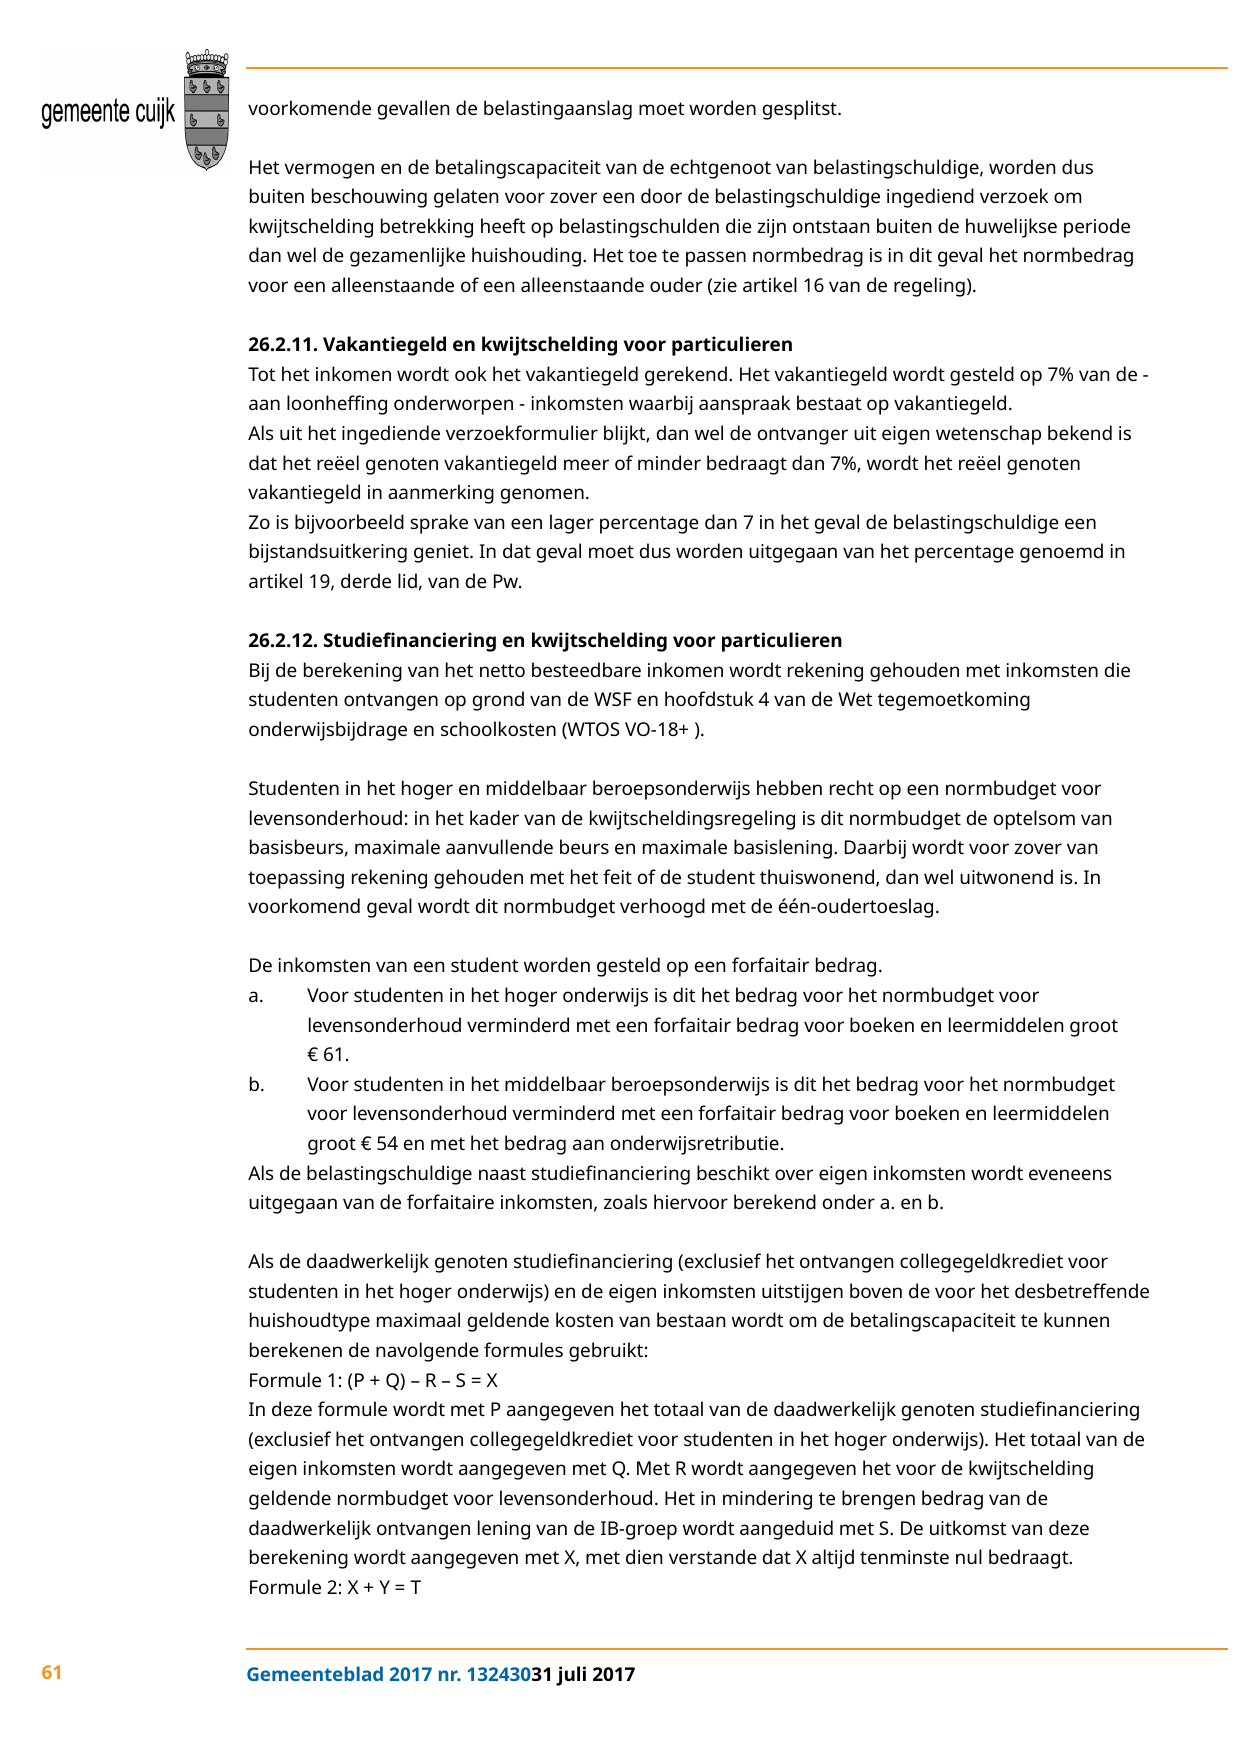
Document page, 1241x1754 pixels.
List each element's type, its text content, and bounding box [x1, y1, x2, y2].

text Zo is bijvoorbeeld sprake van een lager percentage dan 7 in het geval de belastingschuldige een bijstandsuitkering geniet. In dat geval moet dus worden uitgegaan van het percentage genoemd in artikel 19, derde lid, van de Pw. [248, 509, 1152, 594]
text 26.2.12. Studiefinanciering en kwijtschelding voor particulieren [248, 627, 1152, 653]
text Formule 2: X + Y = T [248, 1574, 1152, 1600]
text In deze formule wordt met P aangegeven het totaal van de daadwerkelijk genoten studiefinanciering (exclusief het ontvangen collegegeldkrediet voor studenten in het hoger onderwijs). Het totaal van de eigen inkomsten wordt aangegeven met Q. Met R wordt aangegeven het voor de kwijtschelding geldende normbudget voor levensonderhoud. Het in mindering te brengen bedrag van de daadwerkelijk ontvangen lening van de IB-groep wordt aangeduid met S. De uitkomst van deze berekening wordt aangegeven met X, met dien verstande dat X altijd tenminste nul bedraagt. [248, 1396, 1152, 1570]
list Voor studenten in het hoger onderwijs is dit het bedrag voor het normbudget voor levensonderhoud verminderd met een forfaitair bedrag voor boeken en leermiddelen groot € 61. [248, 982, 1152, 1067]
picture [41, 47, 231, 172]
text Tot het inkomen wordt ook het vakantiegeld gerekend. Het vakantiegeld wordt gesteld op 7% van de - aan loonheffing onderworpen - inkomsten waarbij aanspraak bestaat op vakantiegeld. [248, 361, 1152, 416]
text Formule 1: (P + Q) – R – S = X [248, 1367, 1152, 1393]
text Als de belastingschuldige naast studiefinanciering beschikt over eigen inkomsten wordt eveneens uitgegaan van de forfaitaire inkomsten, zoals hiervoor berekend onder a. en b. [248, 1160, 1152, 1215]
text De inkomsten van een student worden gesteld op een forfaitair bedrag. [248, 953, 1152, 978]
text Als uit het ingediende verzoekformulier blijkt, dan wel de ontvanger uit eigen wetenschap bekend is dat het reëel genoten vakantiegeld meer of minder bedraagt dan 7%, wordt het reëel genoten vakantiegeld in aanmerking genomen. [248, 420, 1152, 505]
text voorkomende gevallen de belastingaanslag moet worden gesplitst. [248, 95, 1152, 121]
text 26.2.11. Vakantiegeld en kwijtschelding voor particulieren [248, 331, 1152, 357]
text Studenten in het hoger en middelbaar beroepsonderwijs hebben recht op een normbudget voor levensonderhoud: in het kader van de kwijtscheldingsregeling is dit normbudget de optelsom van basisbeurs, maximale aanvullende beurs en maximale basislening. Daarbij wordt voor zover van toepassing rekening gehouden met het feit of de student thuiswonend, dan wel uitwonend is. In voorkomend geval wordt dit normbudget verhoogd met de één-oudertoeslag. [248, 775, 1152, 919]
text Het vermogen en de betalingscapaciteit van de echtgenoot van belastingschuldige, worden dus buiten beschouwing gelaten voor zover een door de belastingschuldige ingediend verzoek om kwijtschelding betrekking heeft op belastingschulden die zijn ontstaan buiten de huwelijkse periode dan wel de gezamenlijke huishouding. Het toe te passen normbedrag is in dit geval het normbedrag voor een alleenstaande of een alleenstaande ouder (zie artikel 16 van de regeling). [248, 154, 1152, 298]
list Voor studenten in het middelbaar beroepsonderwijs is dit het bedrag voor het normbudget voor levensonderhoud verminderd met een forfaitair bedrag voor boeken en leermiddelen groot € 54 en met het bedrag aan onderwijsretributie. [248, 1071, 1152, 1156]
text Bij de berekening van het netto besteedbare inkomen wordt rekening gehouden met inkomsten die studenten ontvangen op grond van de WSF en hoofdstuk 4 van de Wet tegemoetkoming onderwijsbijdrage en schoolkosten (WTOS VO-18+ ). [248, 657, 1152, 742]
text Als de daadwerkelijk genoten studiefinanciering (exclusief het ontvangen collegegeldkrediet voor studenten in het hoger onderwijs) en de eigen inkomsten uitstijgen boven de voor het desbetreffende huishoudtype maximaal geldende kosten van bestaan wordt om de betalingscapaciteit te kunnen berekenen de navolgende formules gebruikt: [248, 1248, 1152, 1363]
